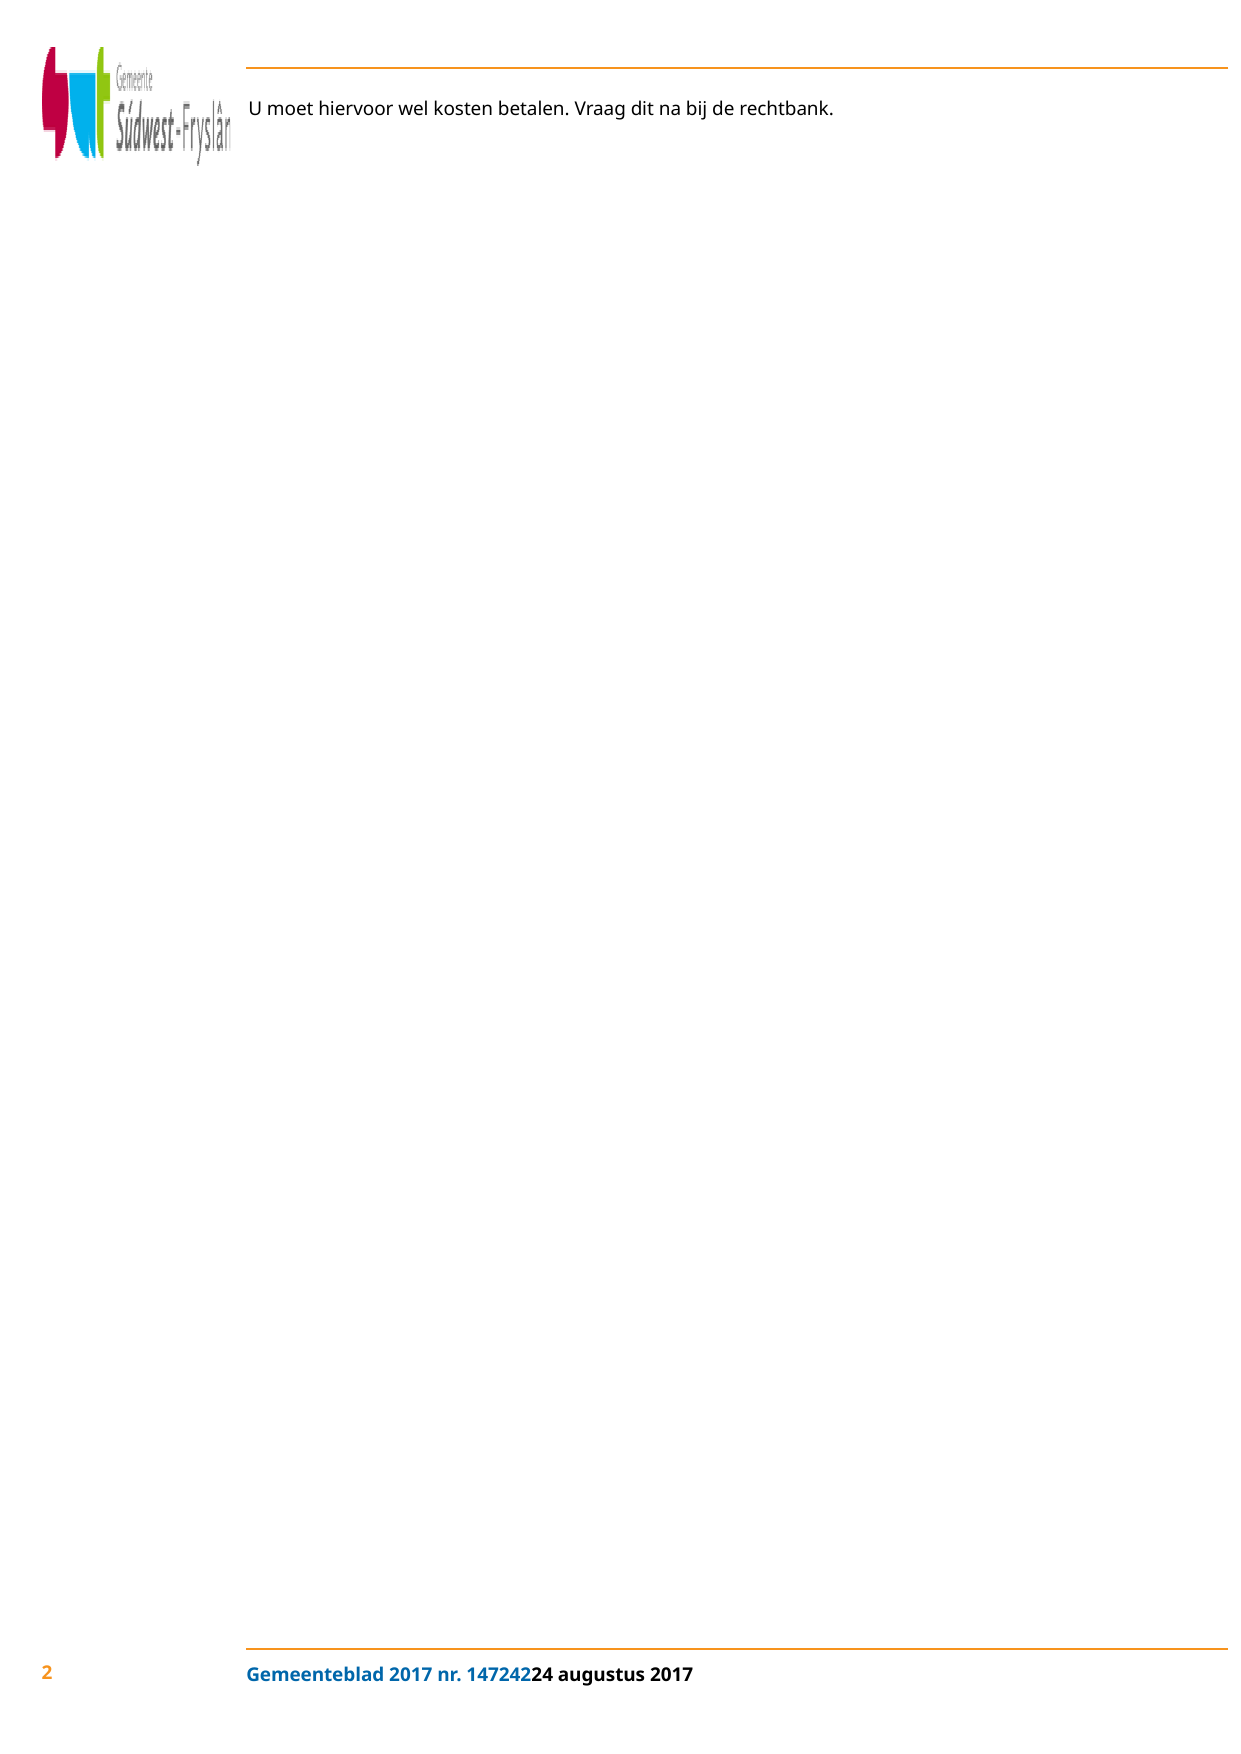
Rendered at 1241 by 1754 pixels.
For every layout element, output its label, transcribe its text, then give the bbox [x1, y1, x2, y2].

text U moet hiervoor wel kosten betalen. Vraag dit na bij de rechtbank. [248, 95, 1152, 121]
picture [41, 47, 231, 172]
